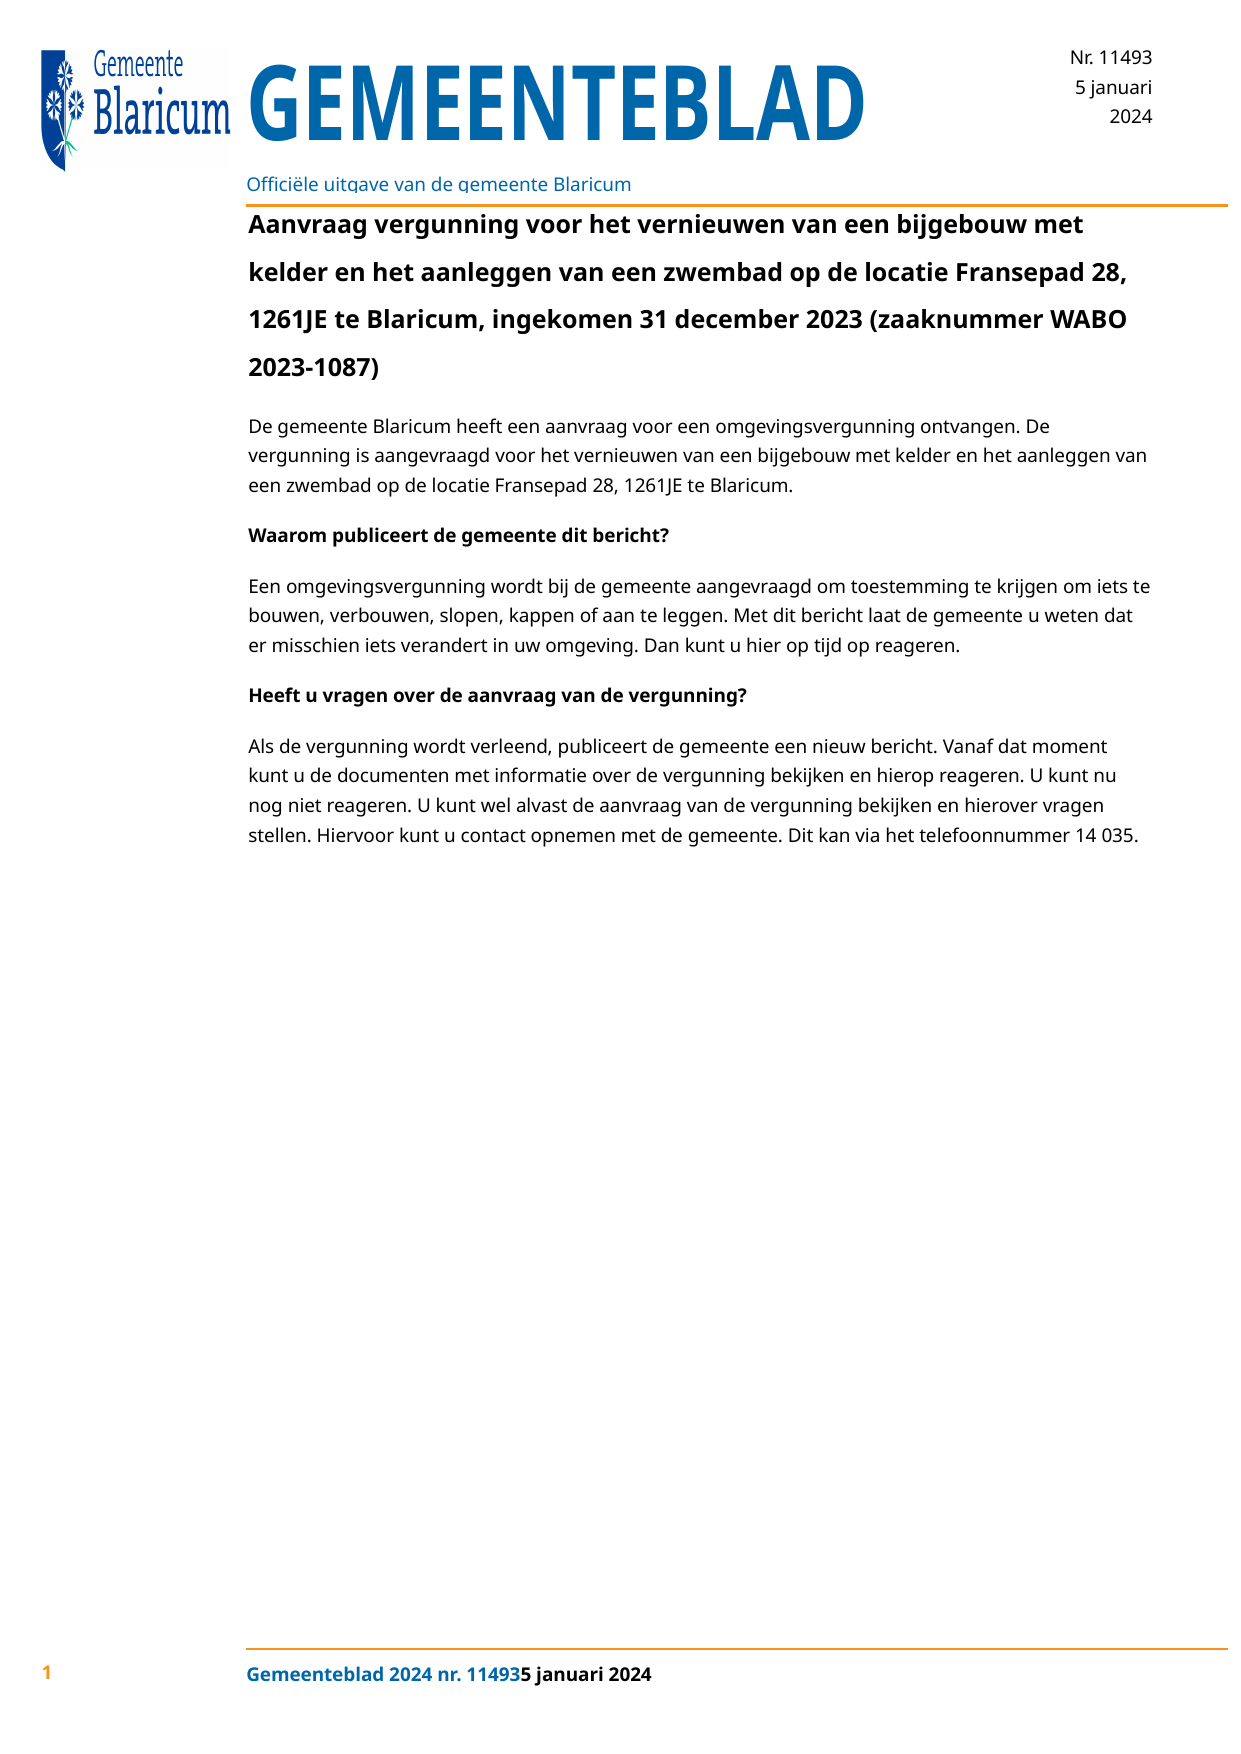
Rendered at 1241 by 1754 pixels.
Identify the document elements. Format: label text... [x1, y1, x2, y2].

text Een omgevingsvergunning wordt bij de gemeente aangevraagd om toestemming te krijgen om iets te bouwen, verbouwen, slopen, kappen of aan te leggen. Met dit bericht laat de gemeente u weten dat er misschien iets verandert in uw omgeving. Dan kunt u hier op tijd op reageren. [248, 573, 1152, 658]
text De gemeente Blaricum heeft een aanvraag voor een omgevingsvergunning ontvangen. De vergunning is aangevraagd voor het vernieuwen van een bijgebouw met kelder en het aanleggen van een zwembad op de locatie Fransepad 28, 1261JE te Blaricum. [248, 413, 1152, 498]
text Waarom publiceert de gemeente dit bericht? [248, 523, 1152, 548]
text Aanvraag vergunning voor het vernieuwen van een bijgebouw met kelder en het aanleggen van een zwembad op de locatie Fransepad 28, 1261JE te Blaricum, ingekomen 31 december 2023 (zaaknummer WABO 2023-1087) [248, 207, 1152, 384]
text Heeft u vragen over de aanvraag van de vergunning? [248, 683, 1152, 708]
text Als de vergunning wordt verleend, publiceert de gemeente een nieuw bericht. Vanaf dat moment kunt u de documenten met informatie over de vergunning bekijken en hierop reageren. U kunt nu nog niet reageren. U kunt wel alvast de aanvraag van de vergunning bekijken en hierover vragen stellen. Hiervoor kunt u contact opnemen met de gemeente. Dit kan via het telefoonnummer 14 035. [248, 733, 1152, 848]
picture [41, 47, 231, 172]
